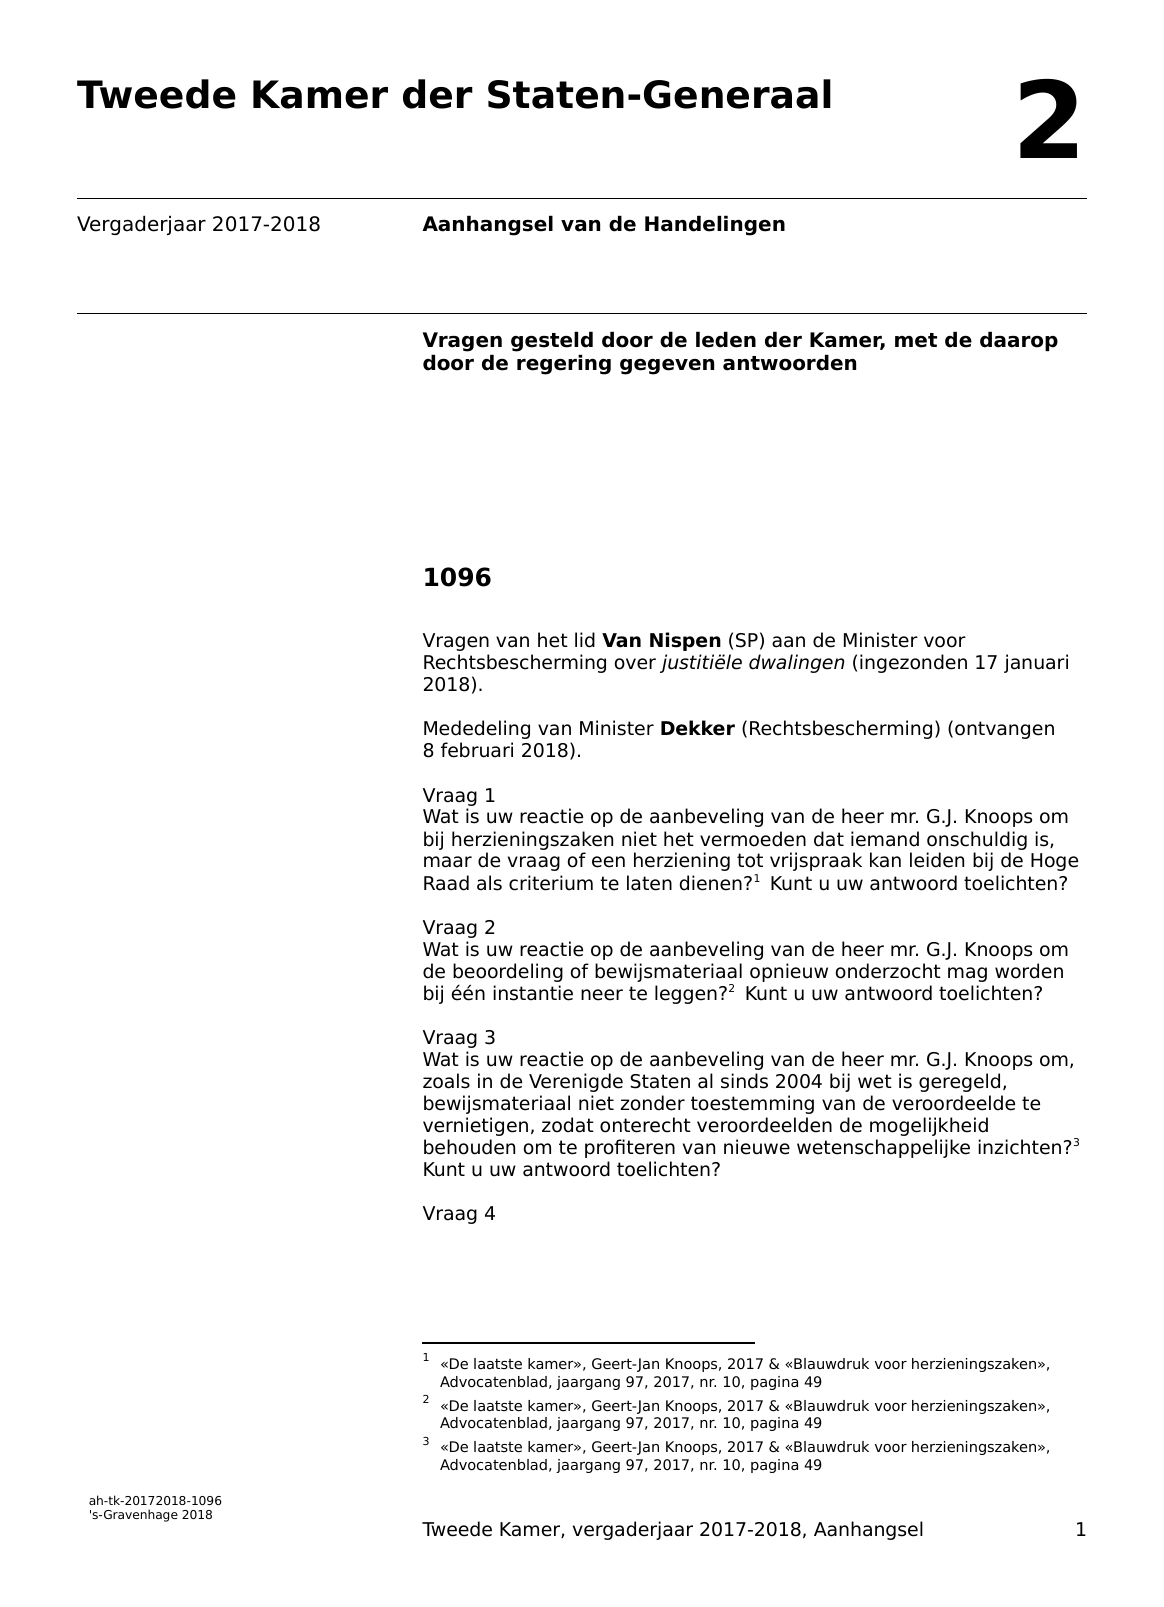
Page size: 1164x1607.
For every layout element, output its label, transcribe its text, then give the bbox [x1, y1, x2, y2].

text Vragen van het lid Van Nispen (SP) aan de Minister voor Rechtsbescherming over justitiële dwalingen (ingezonden 17 januari 2018). [422, 630, 1087, 696]
text 's-Gravenhage 2018 [88, 1508, 323, 1522]
table_cell Vergaderjaar 2017-2018 [77, 199, 422, 313]
text «De laatste kamer», Geert-Jan Knoops, 2017 & «Blauwdruk voor herzieningszaken», Advocatenblad, jaargang 97, 2017, nr. 10, pagina 49 [422, 1435, 1087, 1474]
table_cell [77, 314, 422, 375]
text Mededeling van Minister Dekker (Rechtsbescherming) (ontvangen 8 februari 2018). [422, 718, 1087, 762]
text «De laatste kamer», Geert-Jan Knoops, 2017 & «Blauwdruk voor herzieningszaken», Advocatenblad, jaargang 97, 2017, nr. 10, pagina 49 [422, 1393, 1087, 1432]
text Vraag 3 [422, 1027, 1087, 1049]
text 1096 [422, 563, 1087, 592]
text «De laatste kamer», Geert-Jan Knoops, 2017 & «Blauwdruk voor herzieningszaken», Advocatenblad, jaargang 97, 2017, nr. 10, pagina 49 [422, 1352, 1087, 1391]
text Wat is uw reactie op de aanbeveling van de heer mr. G.J. Knoops om de beoordeling of bewijsmateriaal opnieuw onderzocht mag worden bij één instantie neer te leggen? Kunt u uw antwoord toelichten? [422, 938, 1087, 1004]
table_cell Vragen gesteld door de leden der Kamer, met de daarop door de regering gegeven antwoorden [422, 314, 1087, 375]
table_header Tweede Kamer der Staten-Generaal [77, 59, 886, 198]
table_header 2 [886, 59, 1087, 198]
text Vraag 2 [422, 917, 1087, 938]
text Vraag 1 [422, 784, 1087, 806]
text Wat is uw reactie op de aanbeveling van de heer mr. G.J. Knoops om bij herzieningszaken niet het vermoeden dat iemand onschuldig is, maar de vraag of een herziening tot vrijspraak kan leiden bij de Hoge Raad als criterium te laten dienen? Kunt u uw antwoord toelichten? [422, 806, 1087, 894]
text Vraag 4 [422, 1203, 1087, 1225]
table_cell Aanhangsel van de Handelingen [422, 199, 1087, 313]
text ah-tk-20172018-1096 [88, 1494, 323, 1508]
text Wat is uw reactie op de aanbeveling van de heer mr. G.J. Knoops om, zoals in de Verenigde Staten al sinds 2004 bij wet is geregeld, bewijsmateriaal niet zonder toestemming van de veroordeelde te vernietigen, zodat onterecht veroordeelden de mogelijkheid behouden om te profiteren van nieuwe wetenschappelijke inzichten? Kunt u uw antwoord toelichten? [422, 1049, 1087, 1181]
